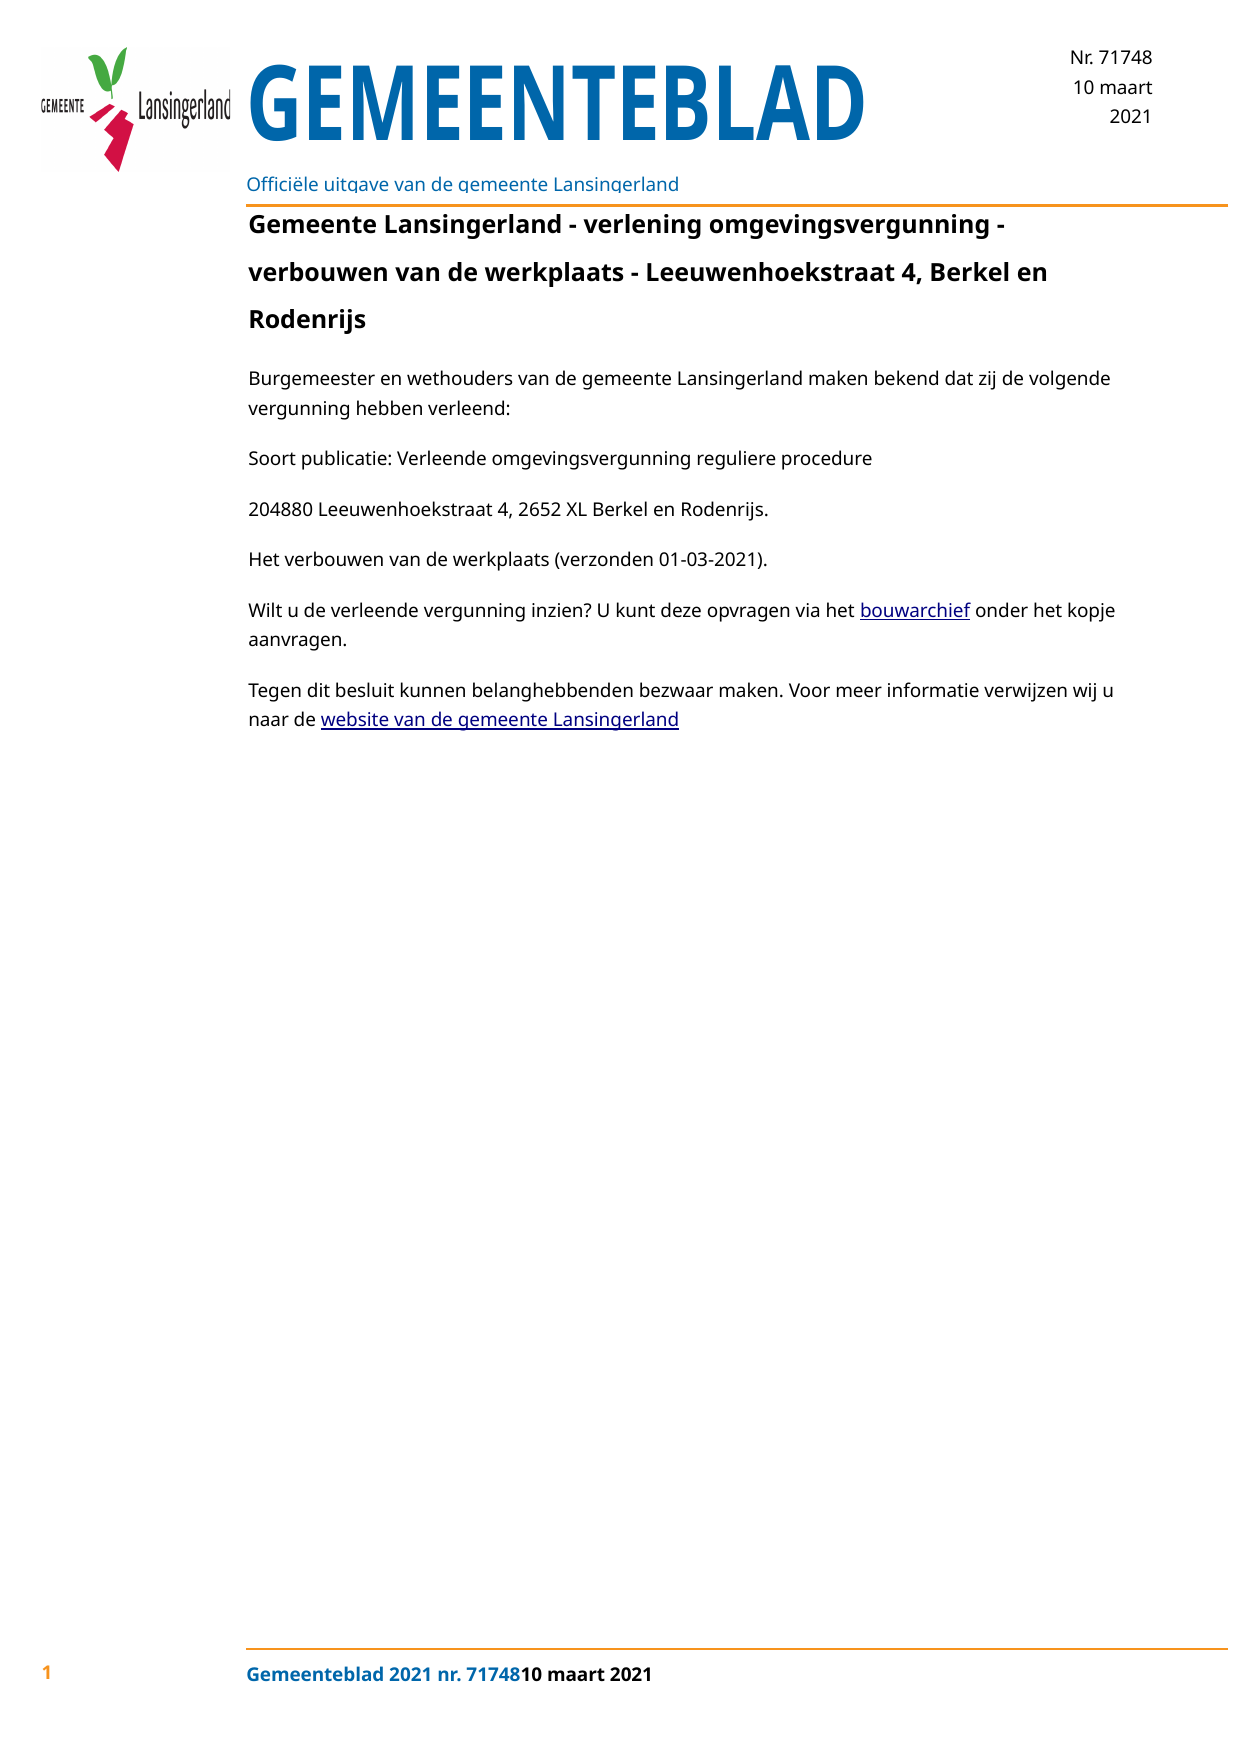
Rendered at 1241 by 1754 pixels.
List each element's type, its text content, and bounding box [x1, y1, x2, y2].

text Gemeente Lansingerland - verlening omgevingsvergunning - verbouwen van de werkplaats - Leeuwenhoekstraat 4, Berkel en Rodenrijs [248, 207, 1152, 336]
text Tegen dit besluit kunnen belanghebbenden bezwaar maken. Voor meer informatie verwijzen wij u naar de website van de gemeente Lansingerland [248, 677, 1152, 732]
text Soort publicatie: Verleende omgevingsvergunning reguliere procedure [248, 446, 1152, 471]
text Het verbouwen van de werkplaats (verzonden 01-03-2021). [248, 546, 1152, 572]
text Wilt u de verleende vergunning inzien? U kunt deze opvragen via het bouwarchief onder het kopje aanvragen. [248, 597, 1152, 652]
picture [41, 47, 231, 172]
text Burgemeester en wethouders van de gemeente Lansingerland maken bekend dat zij de volgende vergunning hebben verleend: [248, 366, 1152, 421]
text 204880 Leeuwenhoekstraat 4, 2652 XL Berkel en Rodenrijs. [248, 496, 1152, 522]
